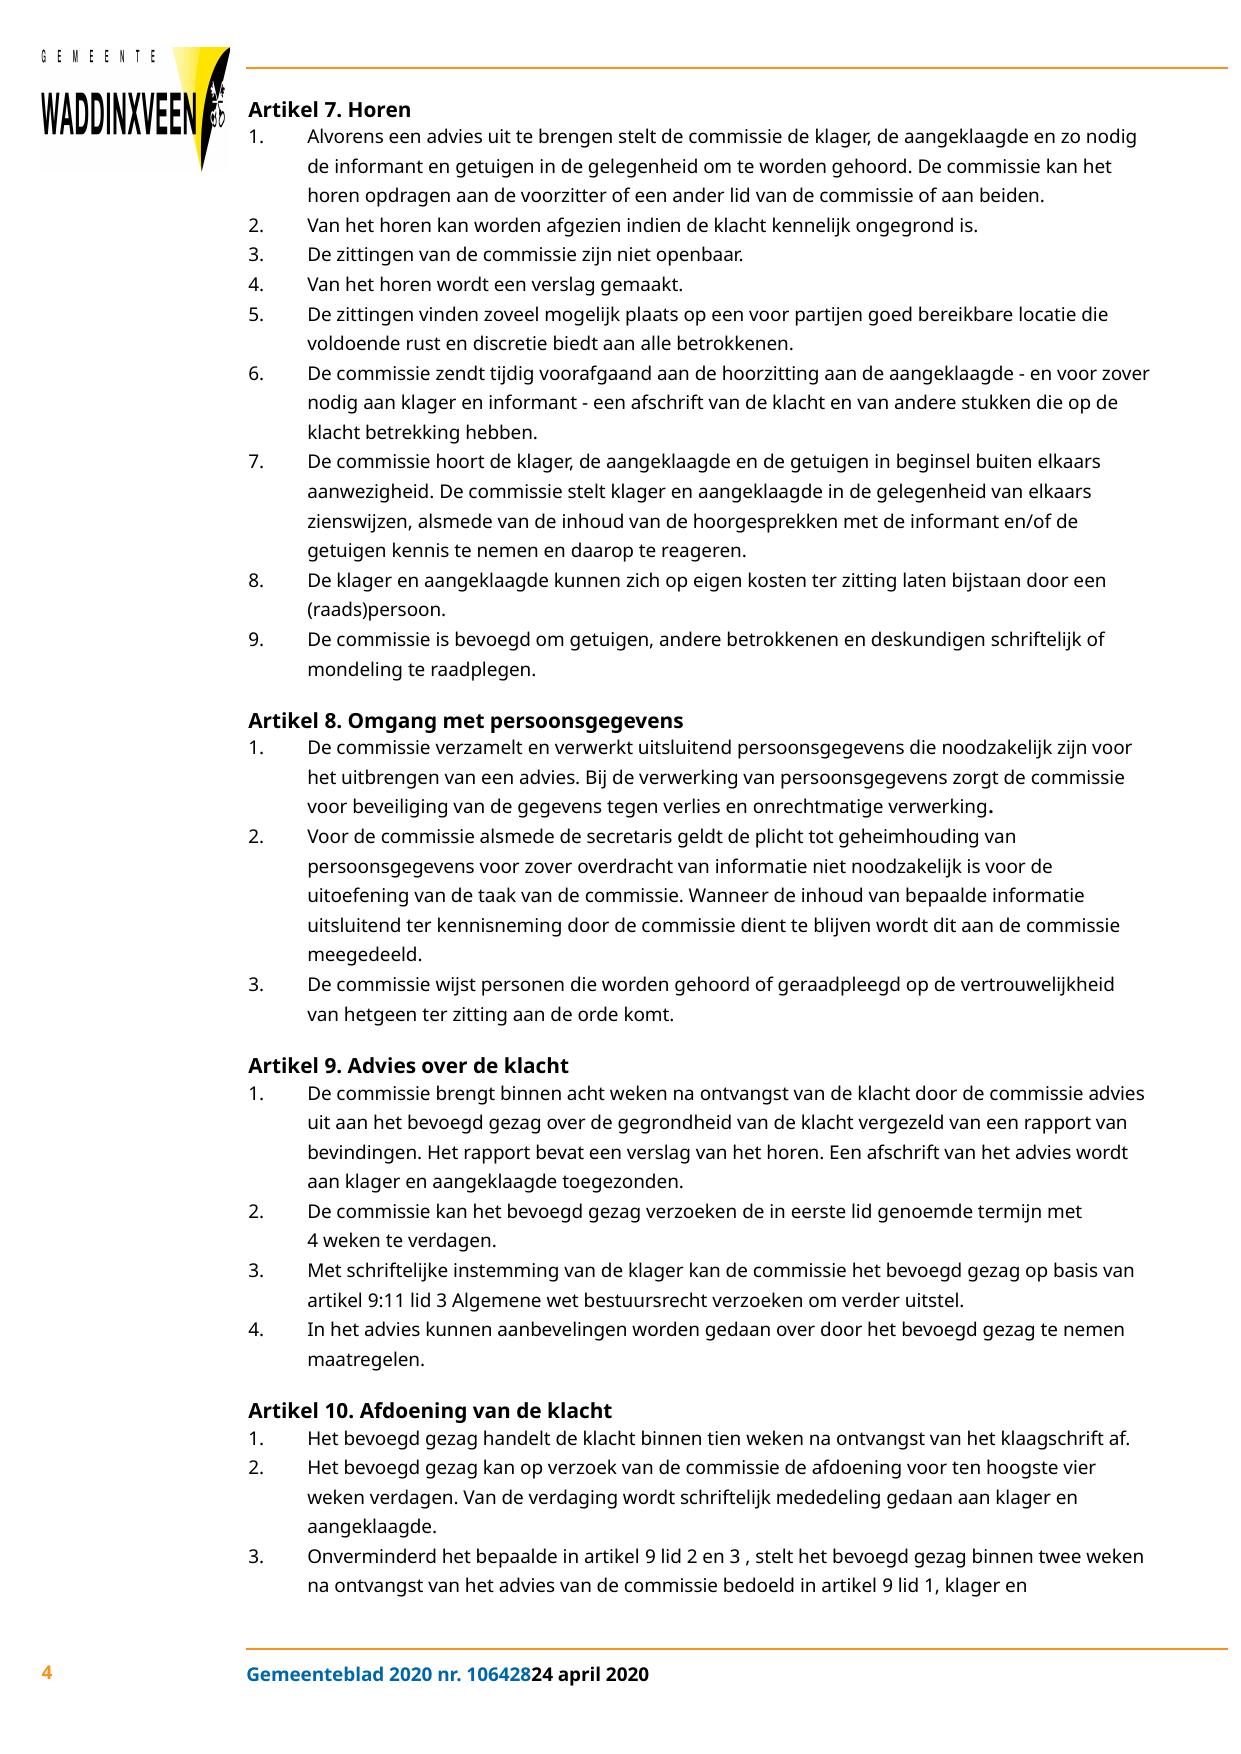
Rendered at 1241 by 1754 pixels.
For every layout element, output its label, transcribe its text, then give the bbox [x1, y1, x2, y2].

list Van het horen kan worden afgezien indien de klacht kennelijk ongegrond is. [248, 212, 1152, 238]
text Artikel 10. Afdoening van de klacht [248, 1396, 1152, 1425]
list Van het horen wordt een verslag gemaakt. [248, 271, 1152, 297]
list De klager en aangeklaagde kunnen zich op eigen kosten ter zitting laten bijstaan door een (raads)persoon. [248, 567, 1152, 622]
list De commissie zendt tijdig voorafgaand aan de hoorzitting aan de aangeklaagde - en voor zover nodig aan klager en informant - een afschrift van de klacht en van andere stukken die op de klacht betrekking hebben. [248, 360, 1152, 445]
list De commissie wijst personen die worden gehoord of geraadpleegd op de vertrouwelijkheid van hetgeen ter zitting aan de orde komt. [248, 971, 1152, 1027]
list De zittingen van de commissie zijn niet openbaar. [248, 242, 1152, 267]
list De commissie hoort de klager, de aangeklaagde en de getuigen in beginsel buiten elkaars aanwezigheid. De commissie stelt klager en aangeklaagde in de gelegenheid van elkaars zienswijzen, alsmede van de inhoud van de hoorgesprekken met de informant en/of de getuigen kennis te nemen en daarop te reageren. [248, 449, 1152, 563]
list Het bevoegd gezag kan op verzoek van de commissie de afdoening voor ten hoogste vier weken verdagen. Van de verdaging wordt schriftelijk mededeling gedaan aan klager en aangeklaagde. [248, 1454, 1152, 1539]
list Met schriftelijke instemming van de klager kan de commissie het bevoegd gezag op basis van artikel 9:11 lid 3 Algemene wet bestuursrecht verzoeken om verder uitstel. [248, 1257, 1152, 1312]
text Artikel 7. Horen [248, 95, 1152, 123]
text Artikel 9. Advies over de klacht [248, 1051, 1152, 1080]
list Het bevoegd gezag handelt de klacht binnen tien weken na ontvangst van het klaagschrift af. [248, 1425, 1152, 1451]
list De commissie is bevoegd om getuigen, andere betrokkenen en deskundigen schriftelijk of mondeling te raadplegen. [248, 626, 1152, 681]
list De commissie brengt binnen acht weken na ontvangst van de klacht door de commissie advies uit aan het bevoegd gezag over de gegrondheid van de klacht vergezeld van een rapport van bevindingen. Het rapport bevat een verslag van het horen. Een afschrift van het advies wordt aan klager en aangeklaagde toegezonden. [248, 1080, 1152, 1194]
list De commissie verzamelt en verwerkt uitsluitend persoonsgegevens die noodzakelijk zijn voor het uitbrengen van een advies. Bij de verwerking van persoonsgegevens zorgt de commissie voor beveiliging van de gegevens tegen verlies en onrechtmatige verwerking. [248, 734, 1152, 819]
list Voor de commissie alsmede de secretaris geldt de plicht tot geheimhouding van persoonsgegevens voor zover overdracht van informatie niet noodzakelijk is voor de uitoefening van de taak van de commissie. Wanneer de inhoud van bepaalde informatie uitsluitend ter kennisneming door de commissie dient te blijven wordt dit aan de commissie meegedeeld. [248, 823, 1152, 967]
text Artikel 8. Omgang met persoonsgegevens [248, 706, 1152, 734]
list Alvorens een advies uit te brengen stelt de commissie de klager, de aangeklaagde en zo nodig de informant en getuigen in de gelegenheid om te worden gehoord. De commissie kan het horen opdragen aan de voorzitter of een ander lid van de commissie of aan beiden. [248, 123, 1152, 208]
list In het advies kunnen aanbevelingen worden gedaan over door het bevoegd gezag te nemen maatregelen. [248, 1316, 1152, 1372]
picture [41, 47, 231, 172]
list De zittingen vinden zoveel mogelijk plaats op een voor partijen goed bereikbare locatie die voldoende rust en discretie biedt aan alle betrokkenen. [248, 301, 1152, 356]
list Onverminderd het bepaalde in artikel 9 lid 2 en 3 , stelt het bevoegd gezag binnen twee weken na ontvangst van het advies van de commissie bedoeld in artikel 9 lid 1, klager en [248, 1543, 1152, 1598]
list De commissie kan het bevoegd gezag verzoeken de in eerste lid genoemde termijn met 4 weken te verdagen. [248, 1198, 1152, 1253]
